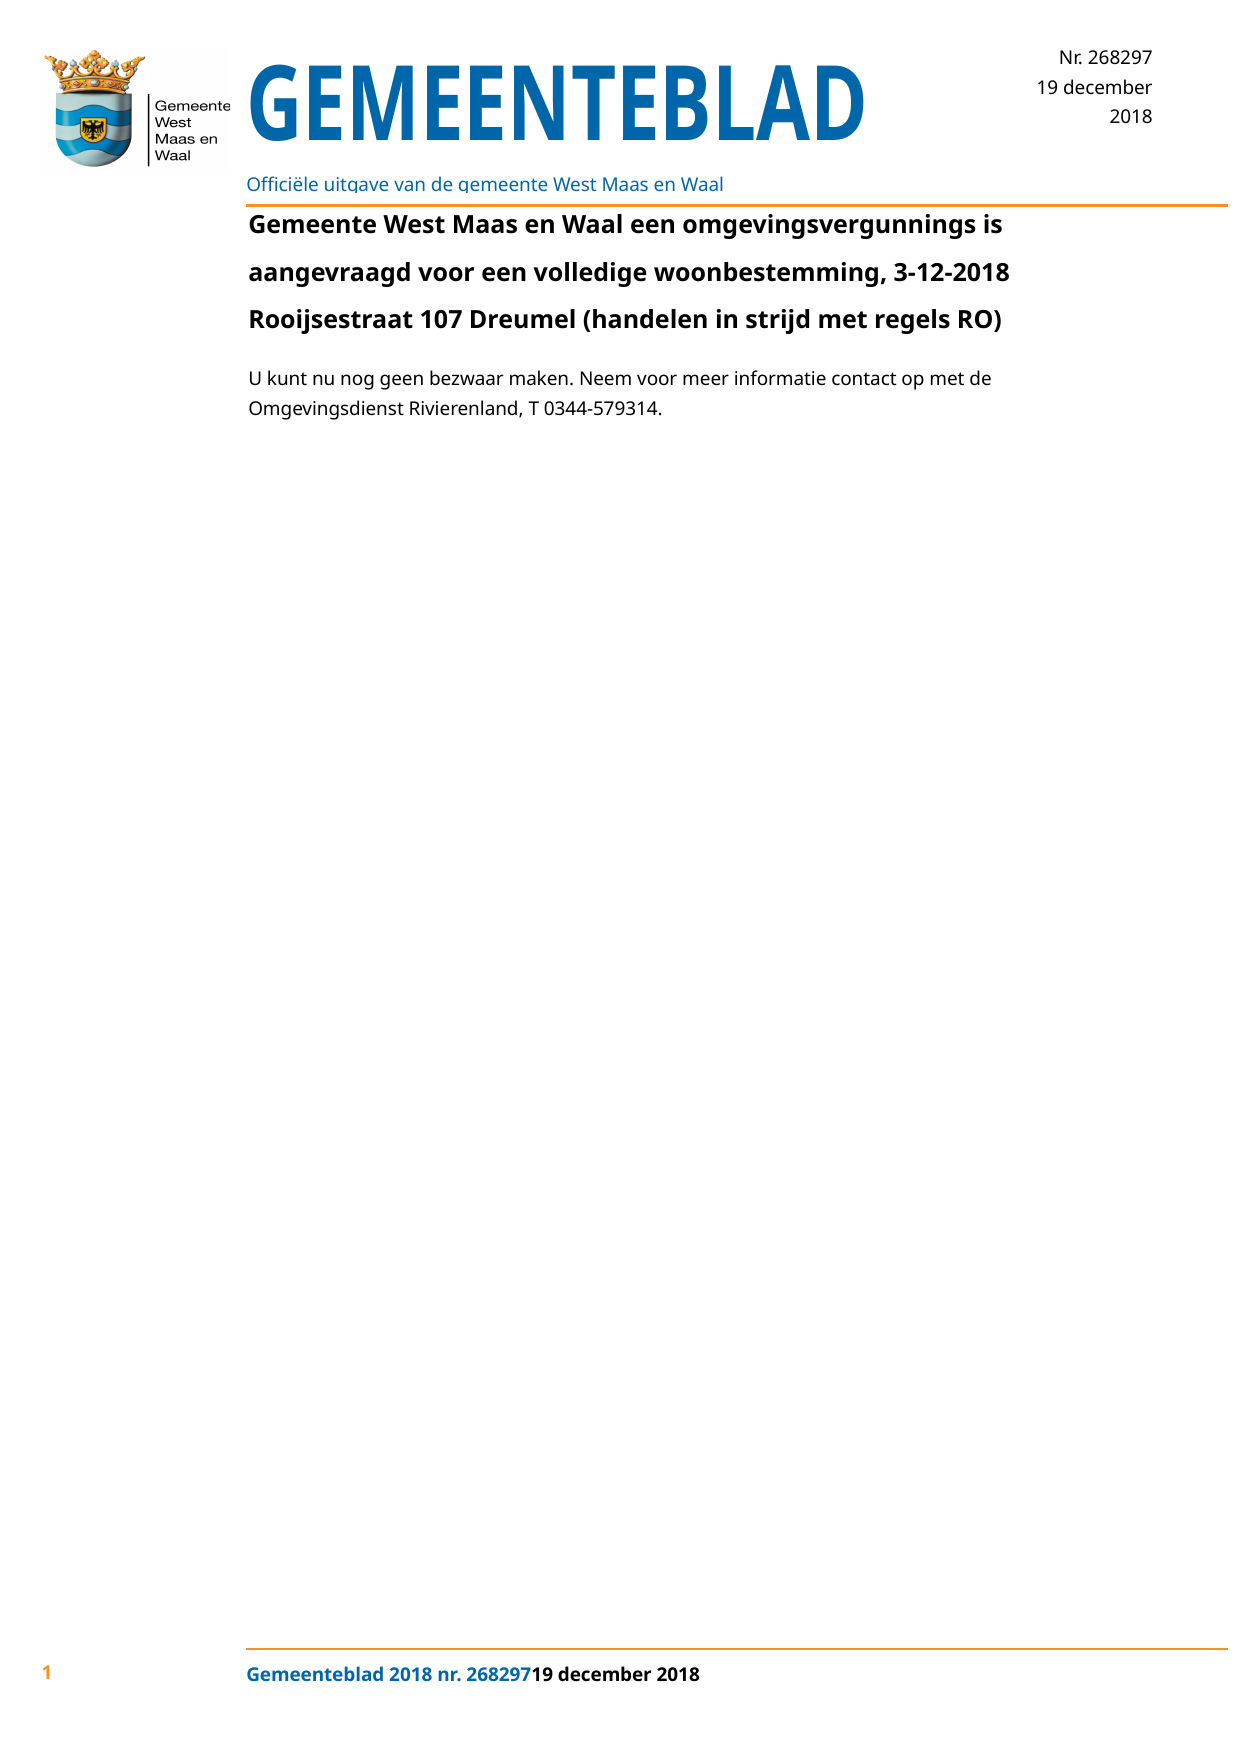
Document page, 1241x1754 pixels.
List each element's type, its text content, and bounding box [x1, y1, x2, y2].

text Gemeente West Maas en Waal een omgevingsvergunnings is aangevraagd voor een volledige woonbestemming, 3-12-2018 Rooijsestraat 107 Dreumel (handelen in strijd met regels RO) [248, 207, 1152, 336]
text U kunt nu nog geen bezwaar maken. Neem voor meer informatie contact op met de Omgevingsdienst Rivierenland, T 0344-579314. [248, 366, 1152, 421]
picture [41, 47, 231, 172]
